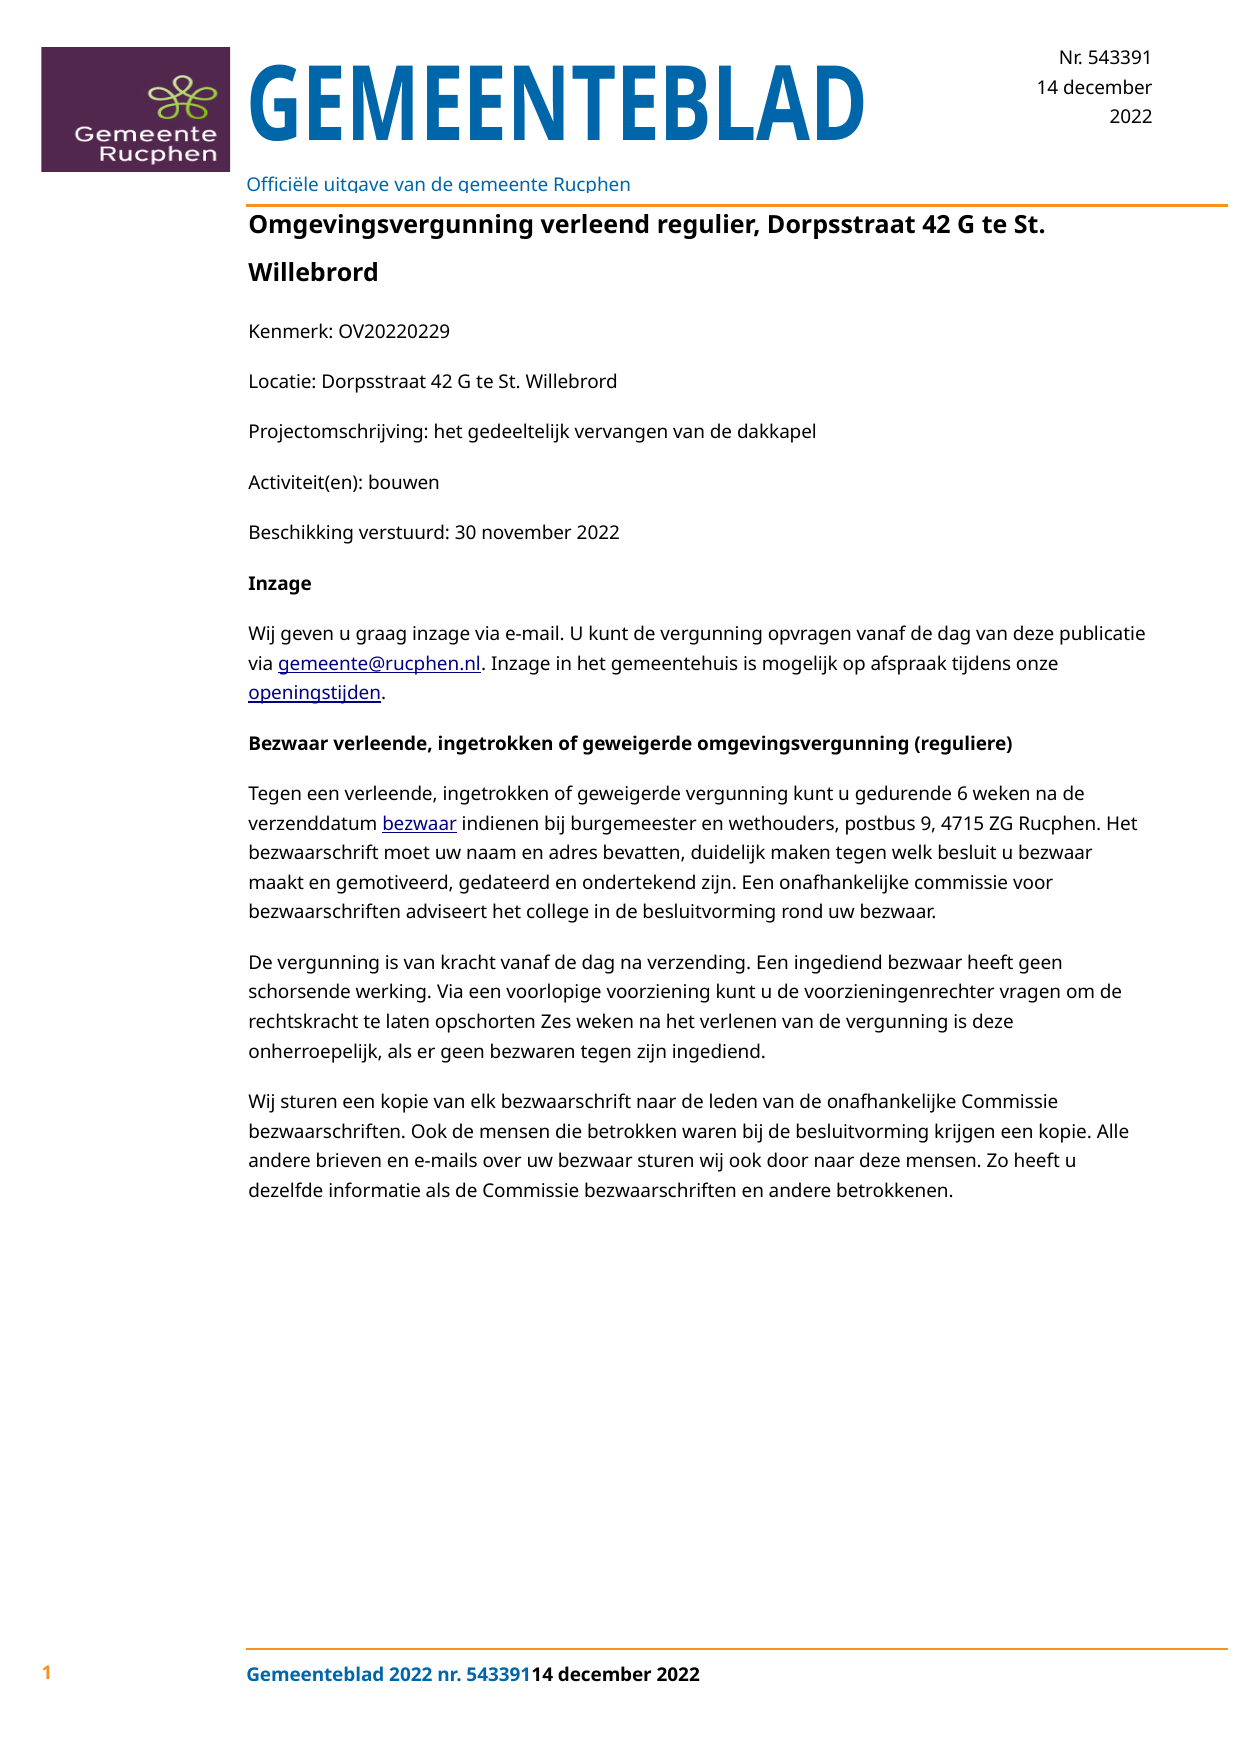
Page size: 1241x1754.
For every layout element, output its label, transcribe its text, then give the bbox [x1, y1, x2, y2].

text Inzage [248, 570, 1152, 596]
picture [41, 47, 231, 172]
text De vergunning is van kracht vanaf de dag na verzending. Een ingediend bezwaar heeft geen schorsende werking. Via een voorlopige voorziening kunt u de voorzieningenrechter vragen om de rechtskracht te laten opschorten Zes weken na het verlenen van de vergunning is deze onherroepelijk, als er geen bezwaren tegen zijn ingediend. [248, 949, 1152, 1064]
text Projectomschrijving: het gedeeltelijk vervangen van de dakkapel [248, 419, 1152, 444]
text Locatie: Dorpsstraat 42 G te St. Willebrord [248, 368, 1152, 394]
text Bezwaar verleende, ingetrokken of geweigerde omgevingsvergunning (reguliere) [248, 730, 1152, 756]
text Activiteit(en): bouwen [248, 469, 1152, 495]
text Wij sturen een kopie van elk bezwaarschrift naar de leden van de onafhankelijke Commissie bezwaarschriften. Ook de mensen die betrokken waren bij de besluitvorming krijgen een kopie. Alle andere brieven en e-mails over uw bezwaar sturen wij ook door naar deze mensen. Zo heeft u dezelfde informatie als de Commissie bezwaarschriften en andere betrokkenen. [248, 1088, 1152, 1203]
text Tegen een verleende, ingetrokken of geweigerde vergunning kunt u gedurende 6 weken na de verzenddatum bezwaar indienen bij burgemeester en wethouders, postbus 9, 4715 ZG Rucphen. Het bezwaarschrift moet uw naam en adres bevatten, duidelijk maken tegen welk besluit u bezwaar maakt en gemotiveerd, gedateerd en ondertekend zijn. Een onafhankelijke commissie voor bezwaarschriften adviseert het college in de besluitvorming rond uw bezwaar. [248, 780, 1152, 924]
text Beschikking verstuurd: 30 november 2022 [248, 519, 1152, 545]
text Kenmerk: OV20220229 [248, 318, 1152, 344]
text Wij geven u graag inzage via e-mail. U kunt de vergunning opvragen vanaf de dag van deze publicatie via gemeente@rucphen.nl. Inzage in het gemeentehuis is mogelijk op afspraak tijdens onze openingstijden. [248, 620, 1152, 705]
text Omgevingsvergunning verleend regulier, Dorpsstraat 42 G te St. Willebrord [248, 207, 1152, 288]
